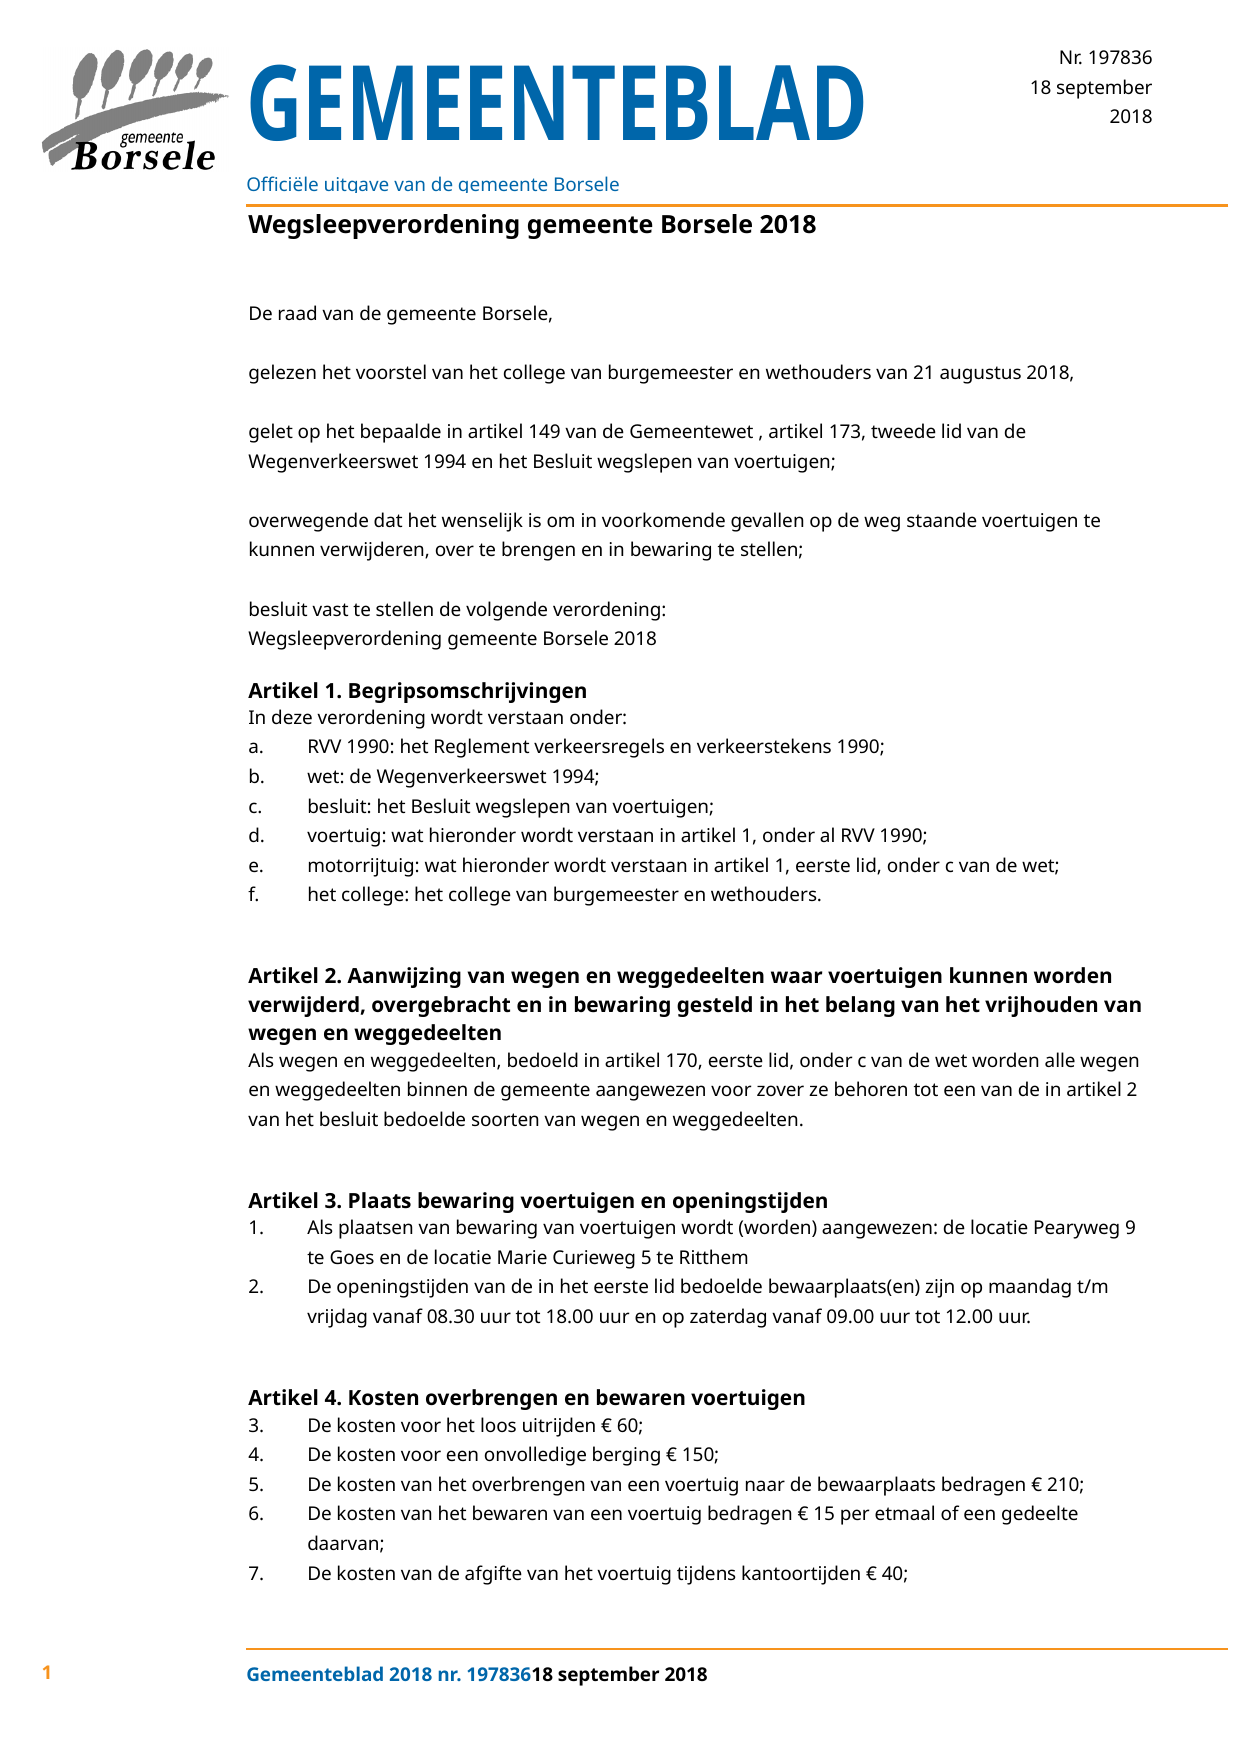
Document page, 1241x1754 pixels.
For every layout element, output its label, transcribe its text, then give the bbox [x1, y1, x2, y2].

list voertuig: wat hieronder wordt verstaan in artikel 1, onder al RVV 1990; [248, 822, 1152, 848]
list De kosten van de afgifte van het voertuig tijdens kantoortijden € 40; [248, 1560, 1152, 1585]
text Als wegen en weggedeelten, bedoeld in artikel 170, eerste lid, onder c van de wet worden alle wegen en weggedeelten binnen de gemeente aangewezen voor zover ze behoren tot een van de in artikel 2 van het besluit bedoelde soorten van wegen en weggedeelten. [248, 1047, 1152, 1132]
list het college: het college van burgemeester en wethouders. [248, 882, 1152, 907]
text Artikel 3. Plaats bewaring voertuigen en openingstijden [248, 1186, 1152, 1214]
list Als plaatsen van bewaring van voertuigen wordt (worden) aangewezen: de locatie Pearyweg 9 te Goes en de locatie Marie Curieweg 5 te Ritthem [248, 1214, 1152, 1270]
list wet: de Wegenverkeerswet 1994; [248, 763, 1152, 789]
text overwegende dat het wenselijk is om in voorkomende gevallen op de weg staande voertuigen te kunnen verwijderen, over te brengen en in bewaring te stellen; [248, 507, 1152, 562]
text Wegsleepverordening gemeente Borsele 2018 [248, 207, 1152, 241]
text gelet op het bepaalde in artikel 149 van de Gemeentewet , artikel 173, tweede lid van de Wegenverkeerswet 1994 en het Besluit wegslepen van voertuigen; [248, 418, 1152, 473]
list De kosten van het overbrengen van een voertuig naar de bewaarplaats bedragen € 210; [248, 1471, 1152, 1497]
text De raad van de gemeente Borsele, [248, 300, 1152, 326]
text Artikel 4. Kosten overbrengen en bewaren voertuigen [248, 1383, 1152, 1412]
list motorrijtuig: wat hieronder wordt verstaan in artikel 1, eerste lid, onder c van de wet; [248, 852, 1152, 878]
text Wegsleepverordening gemeente Borsele 2018 [248, 625, 1152, 651]
list De kosten van het bewaren van een voertuig bedragen € 15 per etmaal of een gedeelte daarvan; [248, 1501, 1152, 1556]
text besluit vast te stellen de volgende verordening: [248, 596, 1152, 621]
text Artikel 2. Aanwijzing van wegen en weggedeelten waar voertuigen kunnen worden verwijderd, overgebracht en in bewaring gesteld in het belang van het vrijhouden van wegen en weggedeelten [248, 962, 1152, 1047]
list besluit: het Besluit wegslepen van voertuigen; [248, 793, 1152, 819]
text gelezen het voorstel van het college van burgemeester en wethouders van 21 augustus 2018, [248, 359, 1152, 385]
list De kosten voor het loos uitrijden € 60; [248, 1412, 1152, 1437]
text Artikel 1. Begripsomschrijvingen [248, 676, 1152, 704]
list De kosten voor een onvolledige berging € 150; [248, 1441, 1152, 1467]
list De openingstijden van de in het eerste lid bedoelde bewaarplaats(en) zijn op maandag t/m vrijdag vanaf 08.30 uur tot 18.00 uur en op zaterdag vanaf 09.00 uur tot 12.00 uur. [248, 1274, 1152, 1329]
picture [41, 47, 231, 172]
text In deze verordening wordt verstaan onder: [248, 704, 1152, 730]
list RVV 1990: het Reglement verkeersregels en verkeerstekens 1990; [248, 734, 1152, 759]
